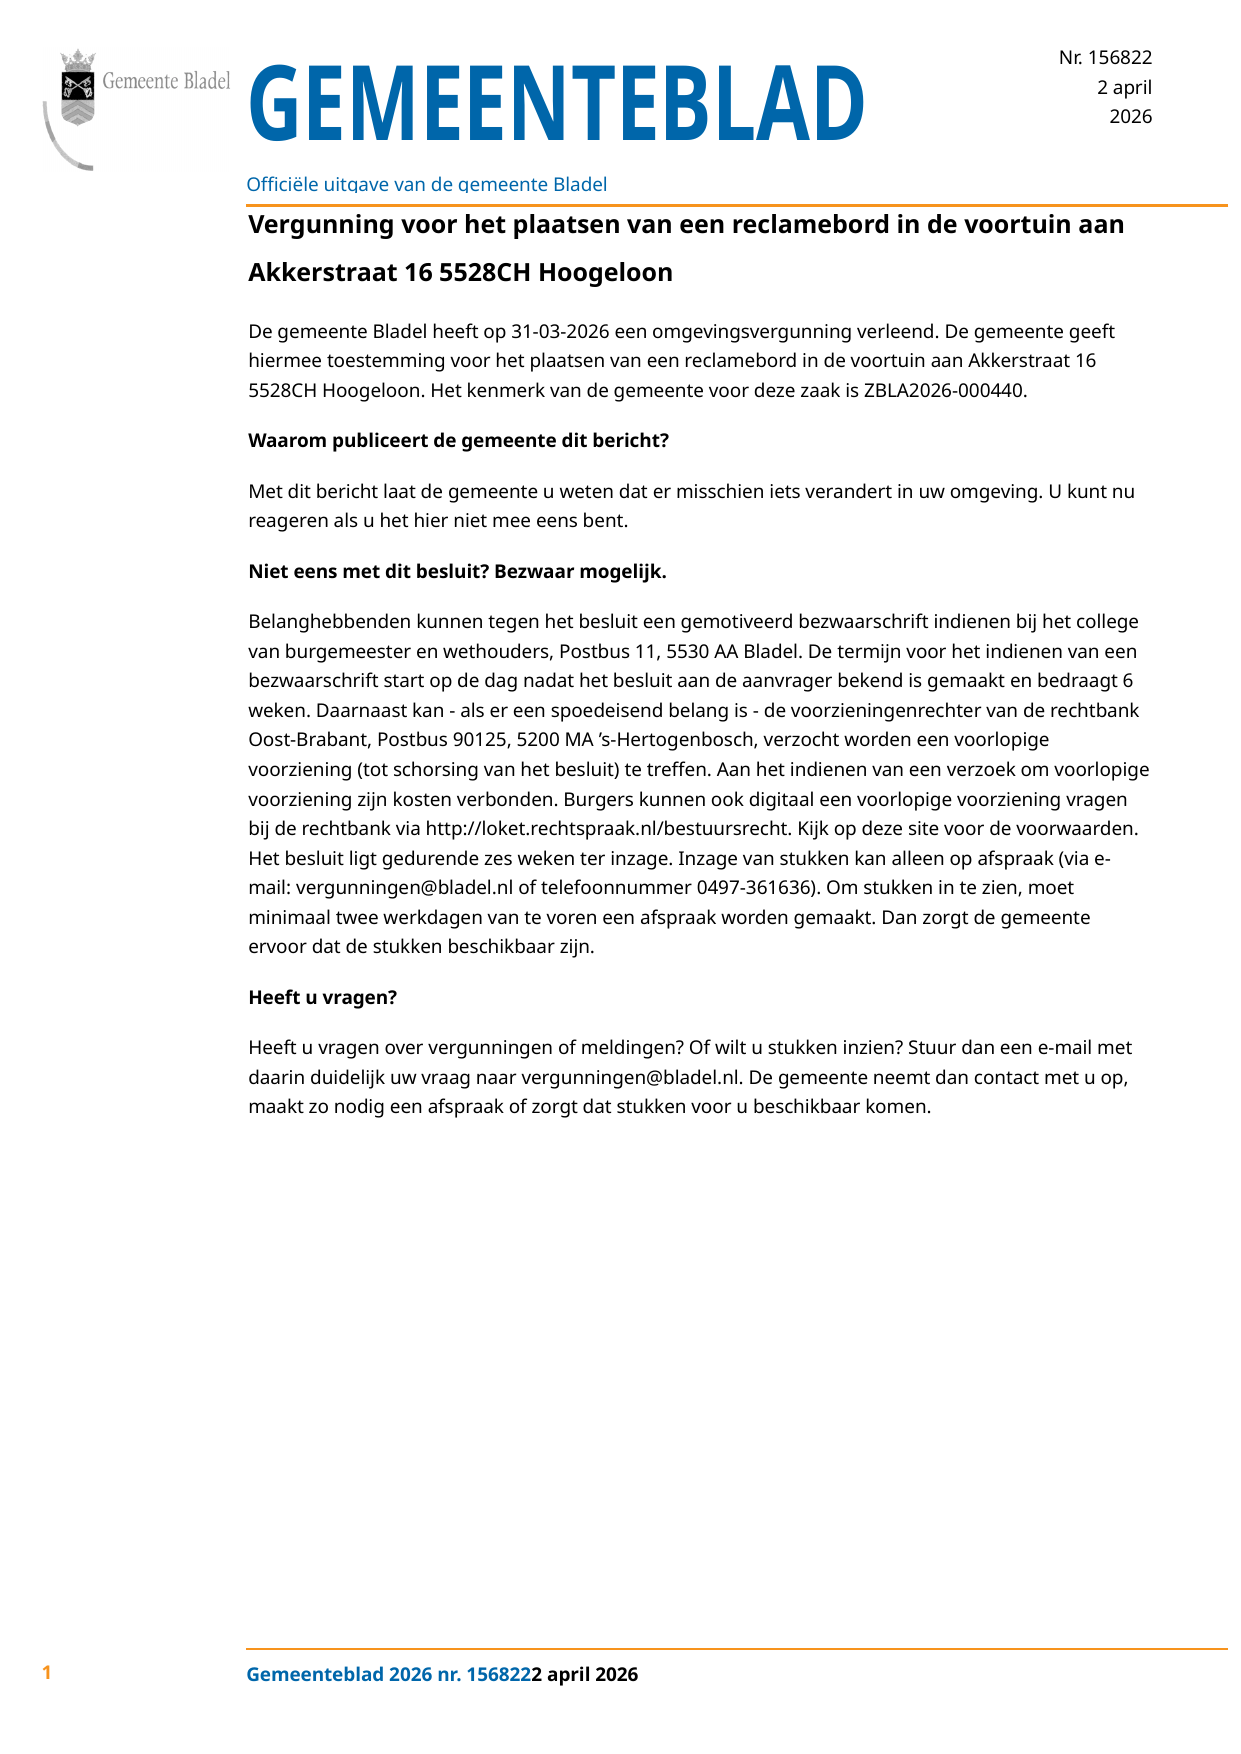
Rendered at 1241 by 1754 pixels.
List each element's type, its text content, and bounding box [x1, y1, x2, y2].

text Heeft u vragen over vergunningen of meldingen? Of wilt u stukken inzien? Stuur dan een e-mail met daarin duidelijk uw vraag naar vergunningen@bladel.nl. De gemeente neemt dan contact met u op, maakt zo nodig een afspraak of zorgt dat stukken voor u beschikbaar komen. [248, 1034, 1152, 1119]
text Belanghebbenden kunnen tegen het besluit een gemotiveerd bezwaarschrift indienen bij het college van burgemeester en wethouders, Postbus 11, 5530 AA Bladel. De termijn voor het indienen van een bezwaarschrift start op de dag nadat het besluit aan de aanvrager bekend is gemaakt en bedraagt 6 weken. Daarnaast kan - als er een spoedeisend belang is - de voorzieningenrechter van de rechtbank Oost-Brabant, Postbus 90125, 5200 MA ’s-Hertogenbosch, verzocht worden een voorlopige voorziening (tot schorsing van het besluit) te treffen. Aan het indienen van een verzoek om voorlopige voorziening zijn kosten verbonden. Burgers kunnen ook digitaal een voorlopige voorziening vragen bij de rechtbank via http://loket.rechtspraak.nl/bestuursrecht. Kijk op deze site voor de voorwaarden. Het besluit ligt gedurende zes weken ter inzage. Inzage van stukken kan alleen op afspraak (via e-mail: vergunningen@bladel.nl of telefoonnummer 0497-361636). Om stukken in te zien, moet minimaal twee werkdagen van te voren een afspraak worden gemaakt. Dan zorgt de gemeente ervoor dat de stukken beschikbaar zijn. [248, 608, 1152, 959]
text Vergunning voor het plaatsen van een reclamebord in de voortuin aan Akkerstraat 16 5528CH Hoogeloon [248, 207, 1152, 288]
text Heeft u vragen? [248, 984, 1152, 1010]
text Met dit bericht laat de gemeente u weten dat er misschien iets verandert in uw omgeving. U kunt nu reageren als u het hier niet mee eens bent. [248, 478, 1152, 533]
picture [41, 47, 231, 172]
text Waarom publiceert de gemeente dit bericht? [248, 427, 1152, 453]
text De gemeente Bladel heeft op 31-03-2026 een omgevingsvergunning verleend. De gemeente geeft hiermee toestemming voor het plaatsen van een reclamebord in de voortuin aan Akkerstraat 16 5528CH Hoogeloon. Het kenmerk van de gemeente voor deze zaak is ZBLA2026-000440. [248, 318, 1152, 403]
text Niet eens met dit besluit? Bezwaar mogelijk. [248, 558, 1152, 584]
